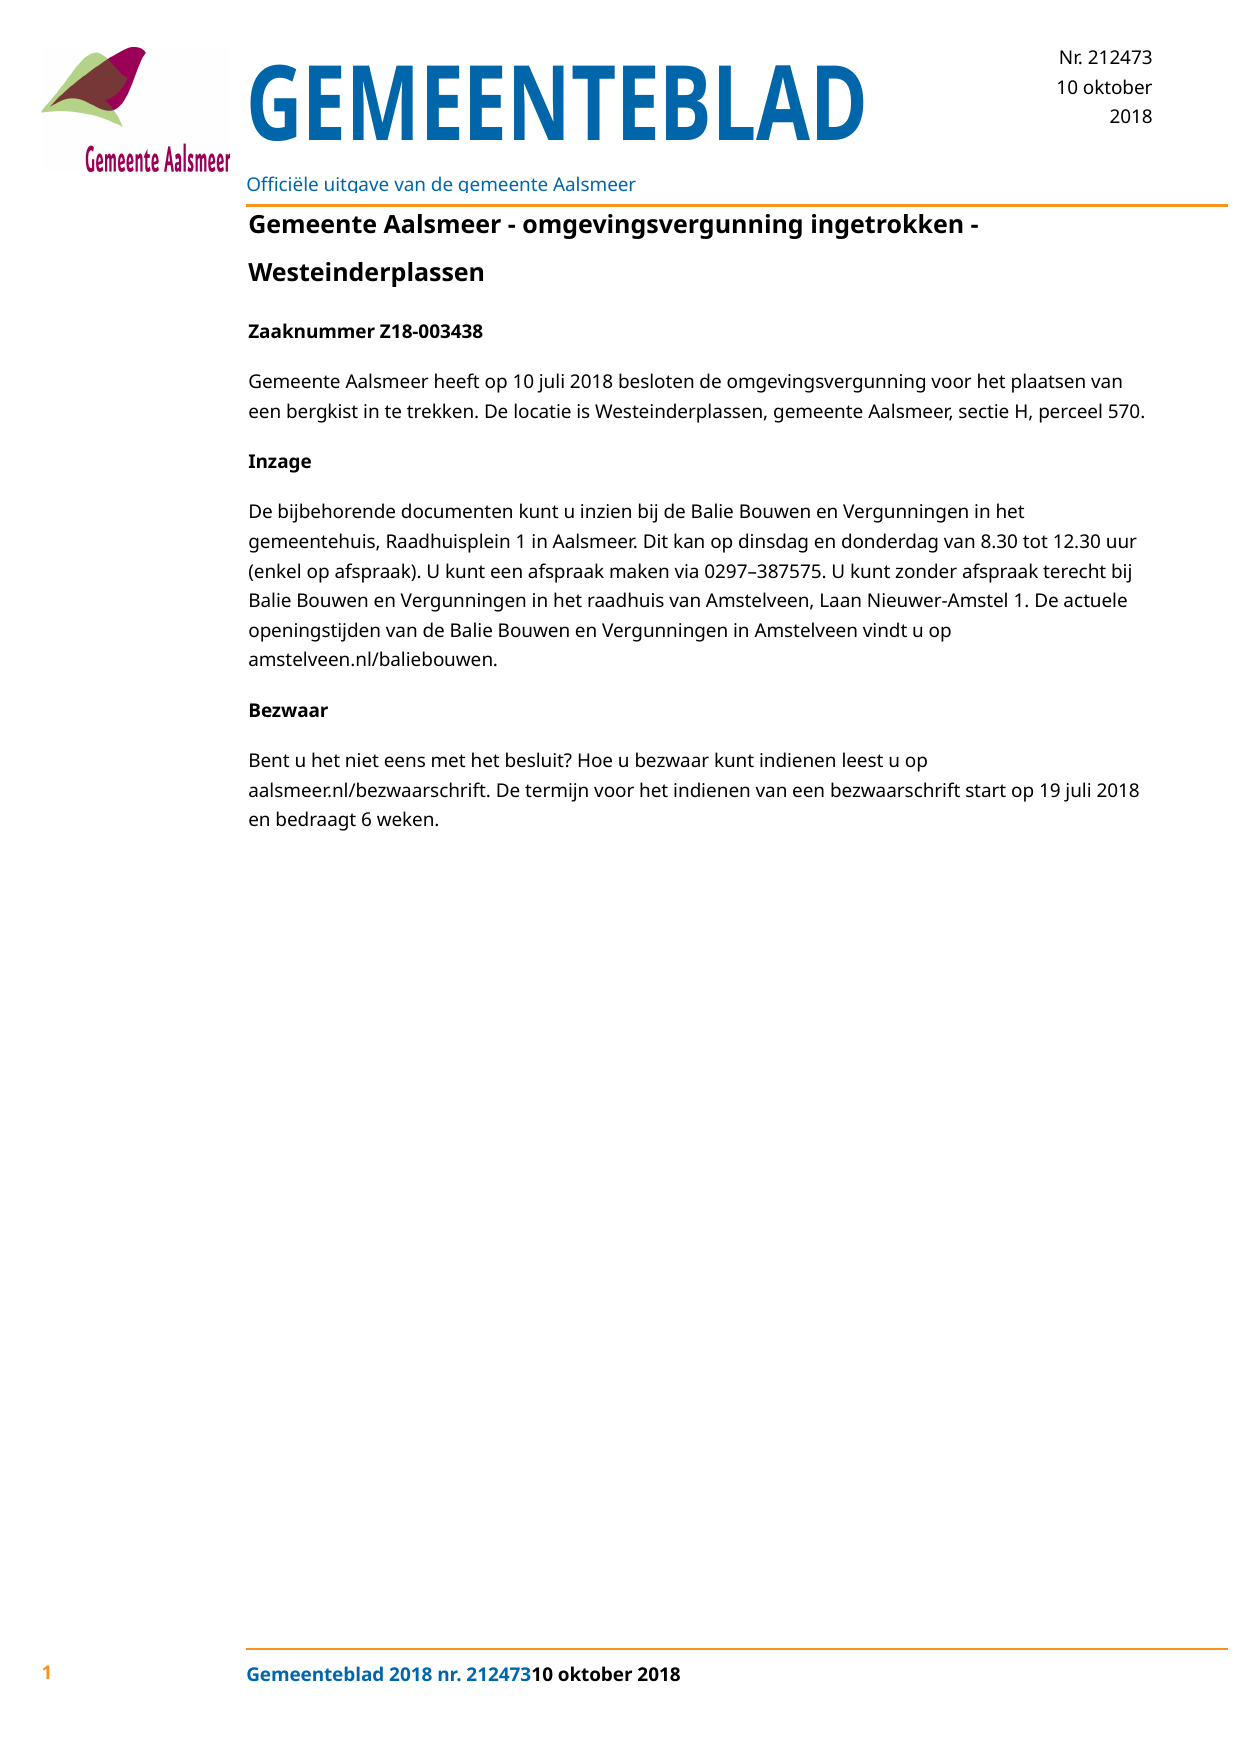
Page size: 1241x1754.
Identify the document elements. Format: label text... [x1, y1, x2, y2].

picture [41, 47, 231, 172]
text Gemeente Aalsmeer heeft op 10 juli 2018 besloten de omgevingsvergunning voor het plaatsen van een bergkist in te trekken. De locatie is Westeinderplassen, gemeente Aalsmeer, sectie H, perceel 570. [248, 368, 1152, 424]
text Gemeente Aalsmeer - omgevingsvergunning ingetrokken - Westeinderplassen [248, 207, 1152, 288]
text Bent u het niet eens met het besluit? Hoe u bezwaar kunt indienen leest u op aalsmeer.nl/bezwaarschrift. De termijn voor het indienen van een bezwaarschrift start op 19 juli 2018 en bedraagt 6 weken. [248, 747, 1152, 832]
text Zaaknummer Z18-003438 [248, 318, 1152, 344]
text Inzage [248, 448, 1152, 474]
text Bezwaar [248, 697, 1152, 723]
text De bijbehorende documenten kunt u inzien bij de Balie Bouwen en Vergunningen in het gemeentehuis, Raadhuisplein 1 in Aalsmeer. Dit kan op dinsdag en donderdag van 8.30 tot 12.30 uur (enkel op afspraak). U kunt een afspraak maken via 0297–387575. U kunt zonder afspraak terecht bij Balie Bouwen en Vergunningen in het raadhuis van Amstelveen, Laan Nieuwer-Amstel 1. De actuele openingstijden van de Balie Bouwen en Vergunningen in Amstelveen vindt u op amstelveen.nl/baliebouwen. [248, 499, 1152, 672]
